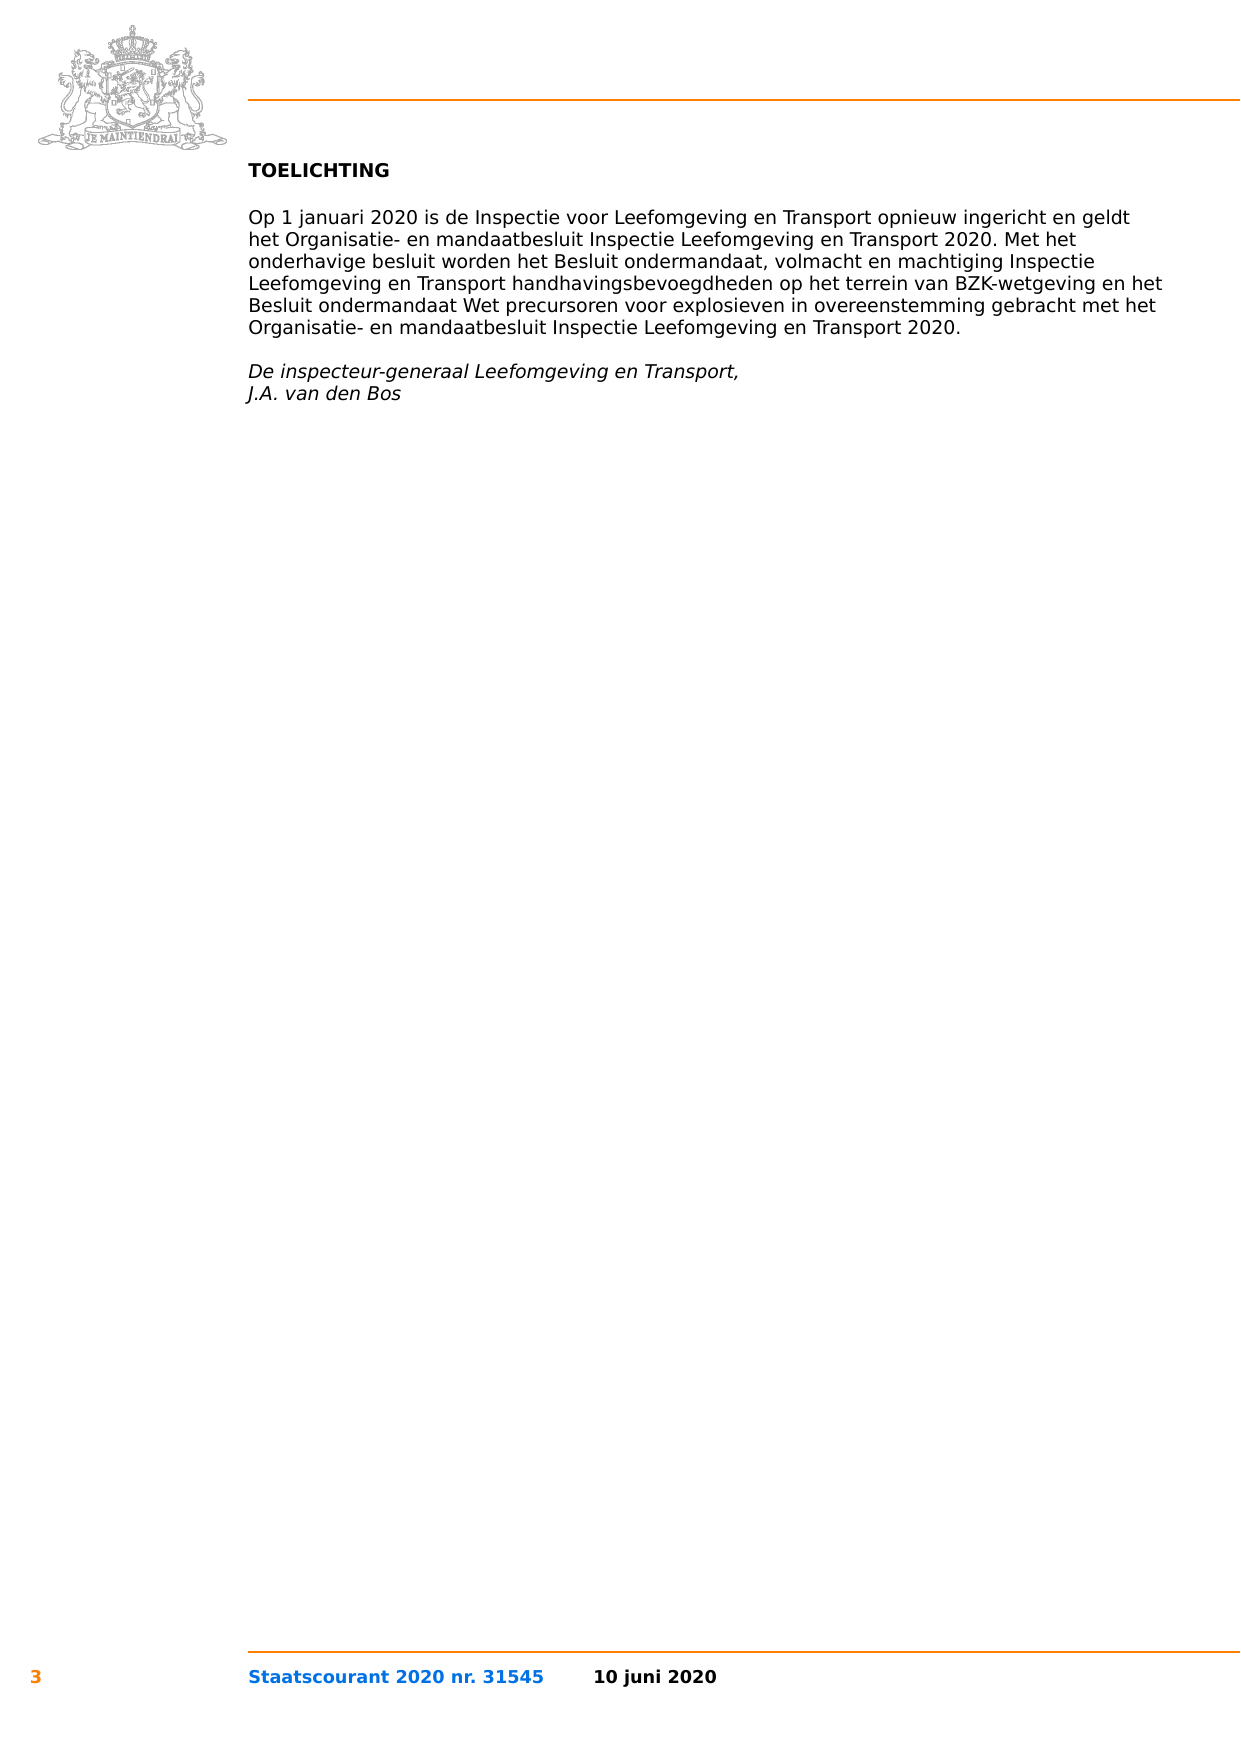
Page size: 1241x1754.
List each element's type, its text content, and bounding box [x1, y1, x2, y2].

text De inspecteur-generaal Leefomgeving en Transport, J.A. van den Bos [248, 361, 1163, 404]
text Op 1 januari 2020 is de Inspectie voor Leefomgeving en Transport opnieuw ingericht en geldt het Organisatie- en mandaatbesluit Inspectie Leefomgeving en Transport 2020. Met het onderhavige besluit worden het Besluit ondermandaat, volmacht en machtiging Inspectie Leefomgeving en Transport handhavingsbevoegdheden op het terrein van BZK-wetgeving en het Besluit ondermandaat Wet precursoren voor explosieven in overeenstemming gebracht met het Organisatie- en mandaatbesluit Inspectie Leefomgeving en Transport 2020. [248, 207, 1163, 339]
picture [38, 25, 227, 150]
subtitle TOELICHTING [248, 160, 1163, 182]
